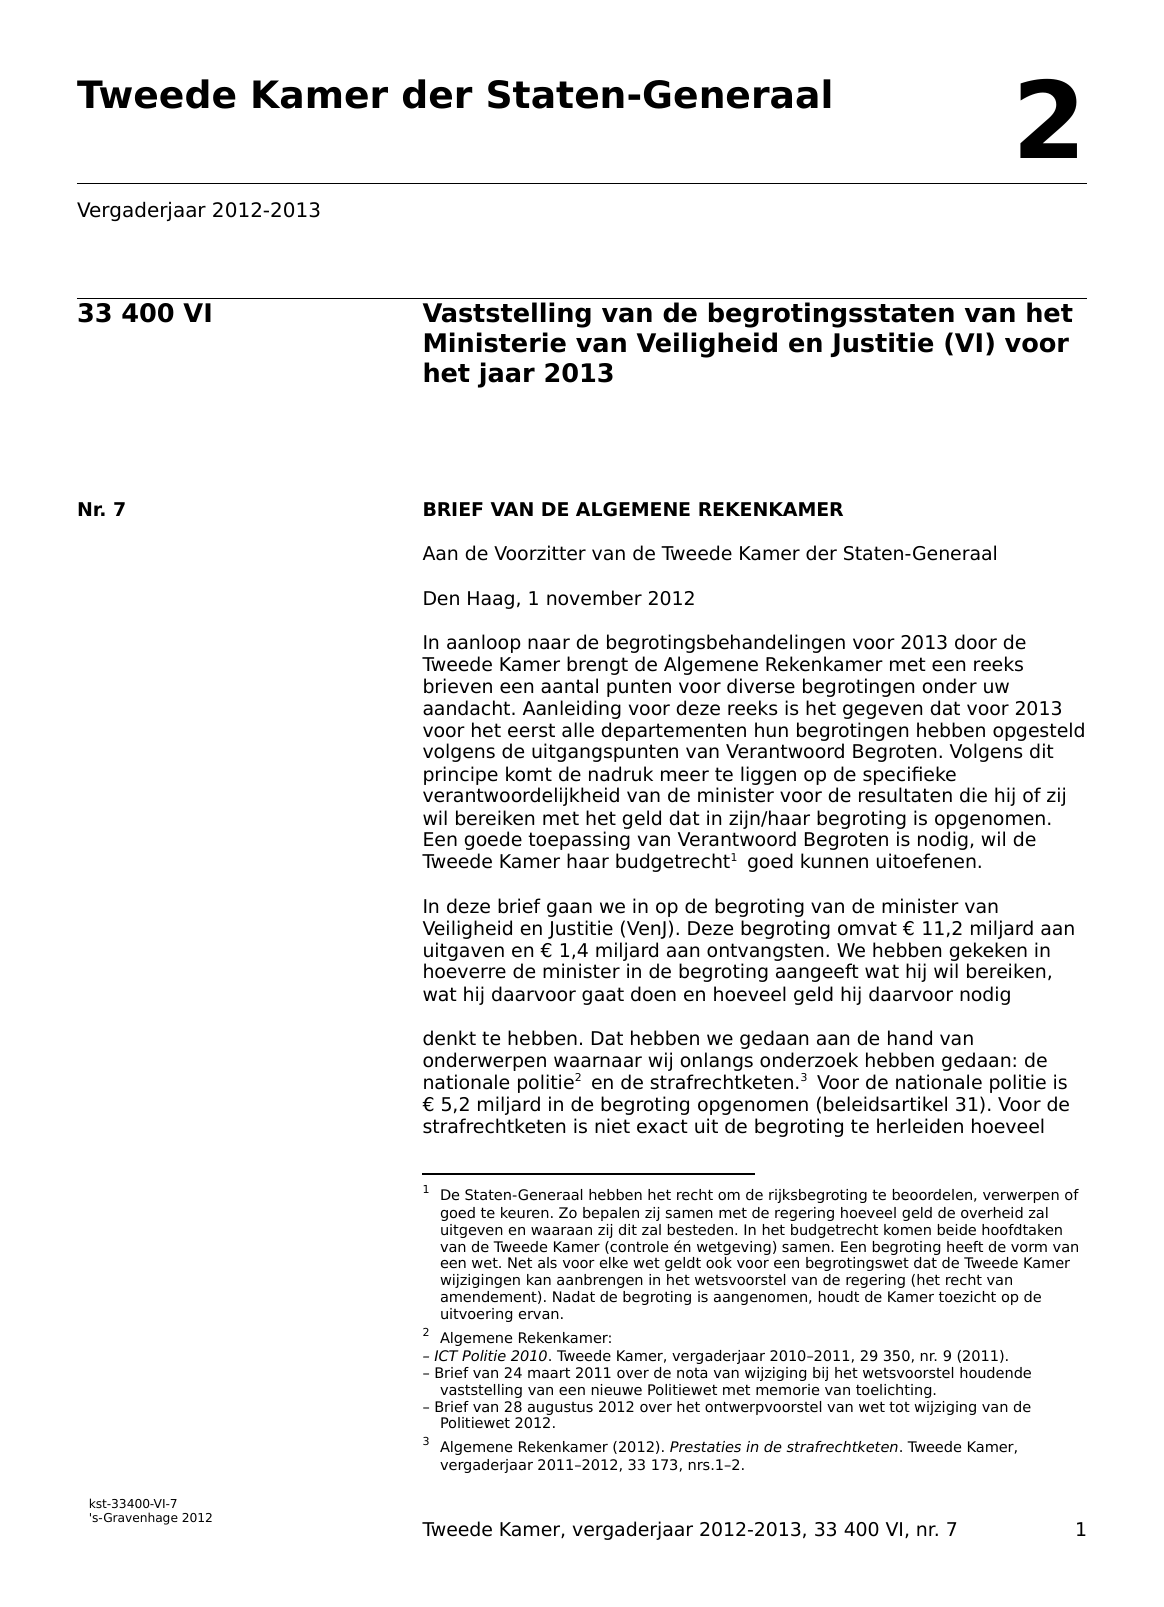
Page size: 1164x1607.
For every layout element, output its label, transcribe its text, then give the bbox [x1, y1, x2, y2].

text Algemene Rekenkamer: [422, 1326, 1087, 1348]
table_cell Vergaderjaar 2012-2013 [77, 184, 1087, 298]
text – ICT Politie 2010. Tweede Kamer, vergaderjaar 2010–2011, 29 350, nr. 9 (2011). [422, 1348, 1087, 1365]
text kst-33400-VI-7 [88, 1497, 323, 1511]
text Den Haag, 1 november 2012 [422, 587, 1087, 609]
text Algemene Rekenkamer (2012). Prestaties in de strafrechtketen. Tweede Kamer, vergaderjaar 2011–2012, 33 173, nrs.1–2. [422, 1435, 1087, 1474]
subtitle 33 400 VI Vaststelling van de begrotingsstaten van het Ministerie van Veiligheid en Justitie (VI) voor het jaar 2013 [77, 299, 1087, 388]
text denkt te hebben. Dat hebben we gedaan aan de hand van onderwerpen waarnaar wij onlangs onderzoek hebben gedaan: de nationale politie en de strafrechtketen. Voor de nationale politie is € 5,2 miljard in de begroting opgenomen (beleidsartikel 31). Voor de strafrechtketen is niet exact uit de begroting te herleiden hoeveel [422, 1028, 1087, 1137]
text 's-Gravenhage 2012 [88, 1511, 323, 1525]
text Aan de Voorzitter van de Tweede Kamer der Staten-Generaal [422, 543, 1087, 565]
text In aanloop naar de begrotingsbehandelingen voor 2013 door de Tweede Kamer brengt de Algemene Rekenkamer met een reeks brieven een aantal punten voor diverse begrotingen onder uw aandacht. Aanleiding voor deze reeks is het gegeven dat voor 2013 voor het eerst alle departementen hun begrotingen hebben opgesteld volgens de uitgangspunten van Verantwoord Begroten. Volgens dit principe komt de nadruk meer te liggen op de specifieke verantwoordelijkheid van de minister voor de resultaten die hij of zij wil bereiken met het geld dat in zijn/haar begroting is opgenomen. Een goede toepassing van Verantwoord Begroten is nodig, wil de Tweede Kamer haar budgetrecht goed kunnen uitoefenen. [422, 632, 1087, 873]
text – Brief van 28 augustus 2012 over het ontwerpvoorstel van wet tot wijziging van de Politiewet 2012. [422, 1399, 1087, 1432]
subtitle Nr. 7 BRIEF VAN DE ALGEMENE REKENKAMER [77, 499, 1087, 521]
table_header Tweede Kamer der Staten-Generaal [77, 59, 886, 183]
text De Staten-Generaal hebben het recht om de rijksbegroting te beoordelen, verwerpen of goed te keuren. Zo bepalen zij samen met de regering hoeveel geld de overheid zal uitgeven en waaraan zij dit zal besteden. In het budgetrecht komen beide hoofdtaken van de Tweede Kamer (controle én wetgeving) samen. Een begroting heeft de vorm van een wet. Net als voor elke wet geldt ook voor een begrotingswet dat de Tweede Kamer wijzigingen kan aanbrengen in het wetsvoorstel van de regering (het recht van amendement). Nadat de begroting is aangenomen, houdt de Kamer toezicht op de uitvoering ervan. [422, 1183, 1087, 1323]
table_header 2 [886, 59, 1087, 183]
text In deze brief gaan we in op de begroting van de minister van Veiligheid en Justitie (VenJ). Deze begroting omvat € 11,2 miljard aan uitgaven en € 1,4 miljard aan ontvangsten. We hebben gekeken in hoeverre de minister in de begroting aangeeft wat hij wil bereiken, wat hij daarvoor gaat doen en hoeveel geld hij daarvoor nodig [422, 896, 1087, 1005]
text – Brief van 24 maart 2011 over de nota van wijziging bij het wetsvoorstel houdende vaststelling van een nieuwe Politiewet met memorie van toelichting. [422, 1365, 1087, 1399]
